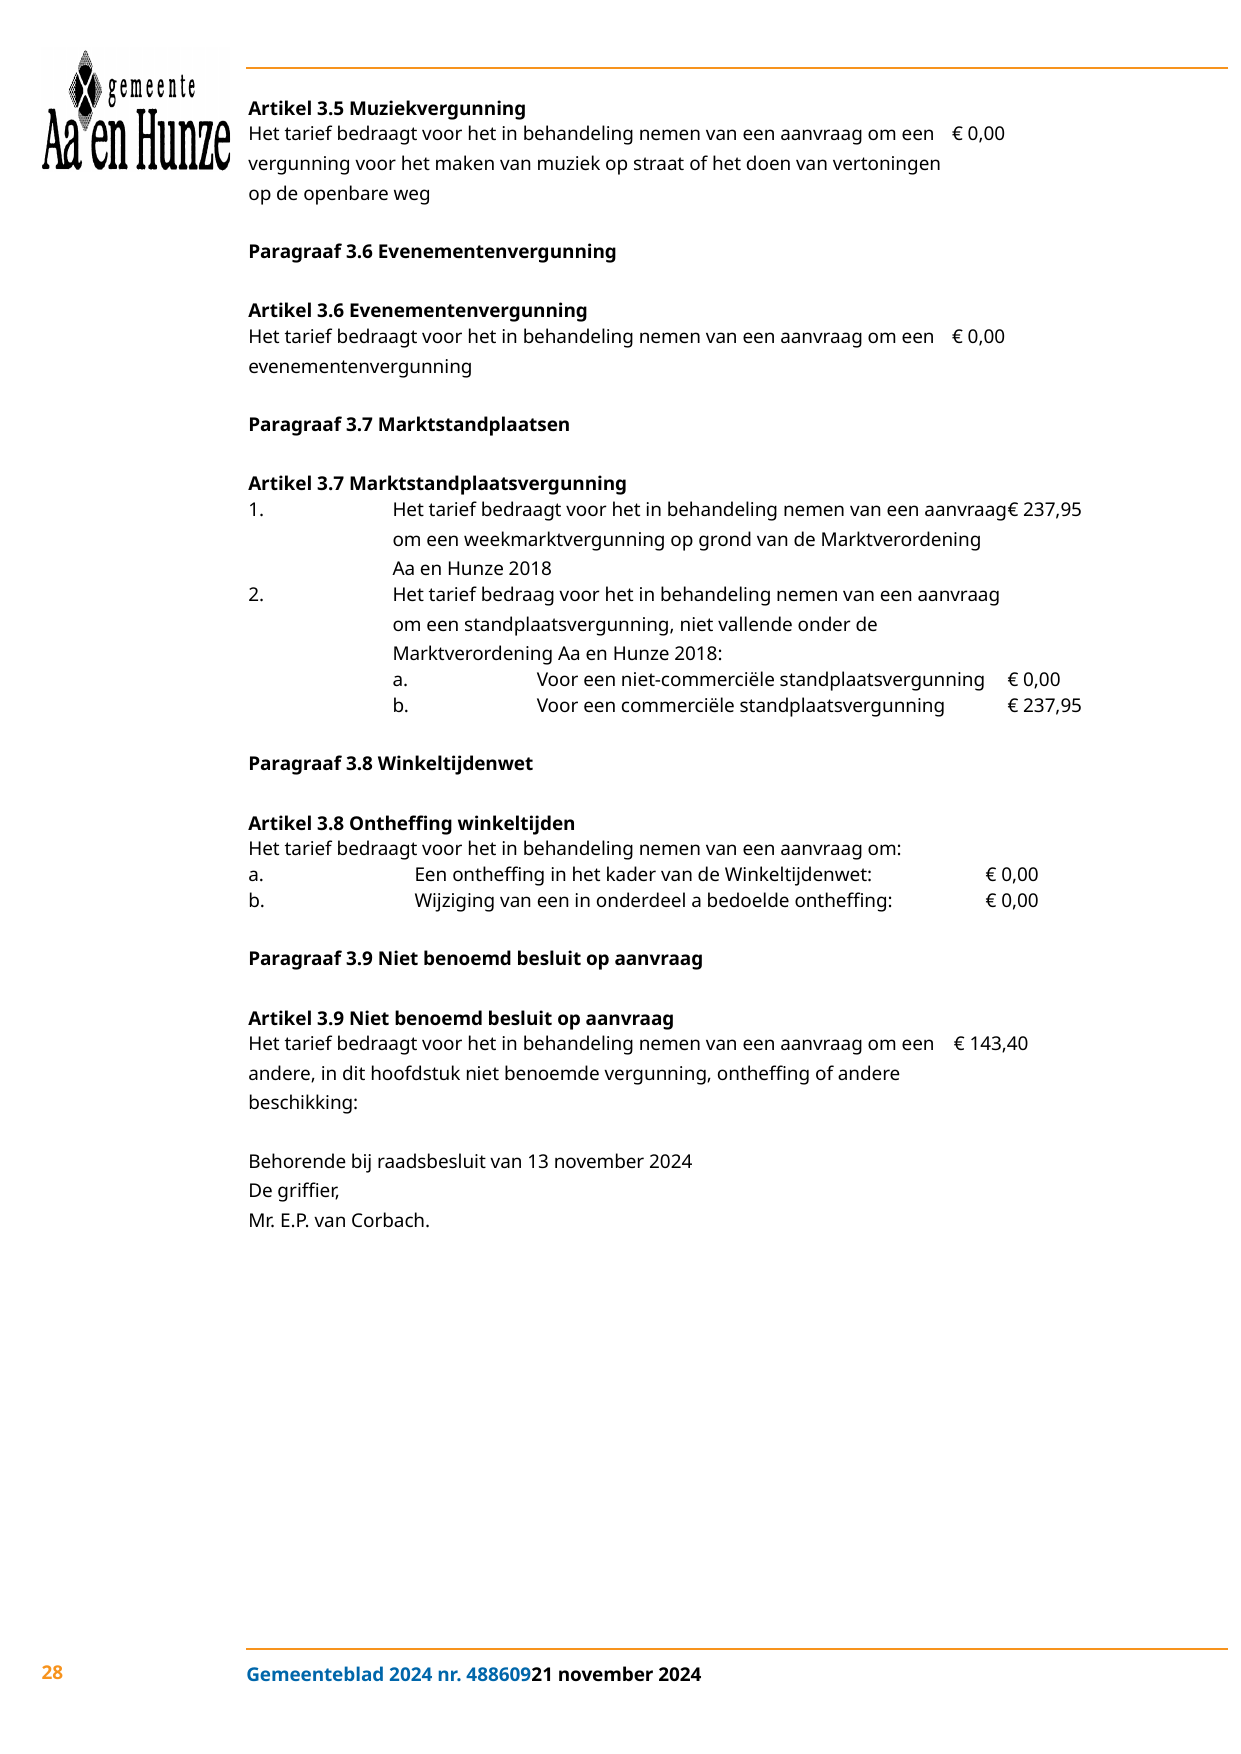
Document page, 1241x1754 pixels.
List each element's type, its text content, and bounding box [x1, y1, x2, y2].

table_cell € 237,95 [1007, 692, 1152, 718]
table_cell € 0,00 [985, 887, 1152, 913]
table_cell Voor een niet-commerciële standplaatsvergunning [537, 666, 1007, 692]
table_cell [248, 666, 392, 692]
table_cell b. [392, 692, 537, 718]
text Paragraaf 3.8 Winkeltijdenwet [248, 750, 1152, 776]
table_header [1007, 471, 1152, 496]
table_cell 2. [248, 581, 392, 666]
table_cell Het tarief bedraagt voor het in behandeling nemen van een aanvraag om een evenementenvergunning [248, 323, 952, 378]
picture [41, 47, 231, 172]
text Paragraaf 3.7 Marktstandplaatsen [248, 411, 1152, 437]
table_header Artikel 3.5 Muziekvergunning [248, 95, 952, 121]
text Paragraaf 3.9 Niet benoemd besluit op aanvraag [248, 945, 1152, 971]
text Paragraaf 3.6 Evenementenvergunning [248, 238, 1152, 264]
text Mr. E.P. van Corbach. [248, 1207, 1152, 1233]
table_header [985, 810, 1152, 835]
table_cell a. [248, 861, 414, 887]
table_cell 1. [248, 496, 392, 581]
table_cell € 143,40 [954, 1030, 1152, 1115]
table_cell [1007, 581, 1152, 666]
table_cell € 0,00 [952, 323, 1152, 378]
text De griffier, [248, 1178, 1152, 1203]
table_cell € 0,00 [1007, 666, 1152, 692]
table_header Artikel 3.7 Marktstandplaatsvergunning [248, 471, 1007, 496]
table_header Artikel 3.8 Ontheffing winkeltijden [248, 810, 985, 835]
table_cell a. [392, 666, 537, 692]
table_cell Het tarief bedraagt voor het in behandeling nemen van een aanvraag om een vergunning voor het maken van muziek op straat of het doen van vertoningen op de openbare weg [248, 121, 952, 205]
table_header [952, 95, 1152, 121]
table_cell € 237,95 [1007, 496, 1152, 581]
table_cell Wijziging van een in onderdeel a bedoelde ontheffing: [414, 887, 985, 913]
table_cell [248, 692, 392, 718]
table_header Artikel 3.9 Niet benoemd besluit op aanvraag [248, 1005, 954, 1030]
table_cell Het tarief bedraagt voor het in behandeling nemen van een aanvraag om een weekmarktvergunning op grond van de Marktverordening Aa en Hunze 2018 [392, 496, 1007, 581]
table_header [954, 1005, 1152, 1030]
text Behorende bij raadsbesluit van 13 november 2024 [248, 1148, 1152, 1174]
table_header Artikel 3.6 Evenementenvergunning [248, 298, 952, 323]
table_cell Het tarief bedraagt voor het in behandeling nemen van een aanvraag om: [248, 835, 985, 861]
table_cell Een ontheffing in het kader van de Winkeltijdenwet: [414, 861, 985, 887]
table_cell Het tarief bedraagt voor het in behandeling nemen van een aanvraag om een andere, in dit hoofdstuk niet benoemde vergunning, ontheffing of andere beschikking: [248, 1030, 954, 1115]
table_cell b. [248, 887, 414, 913]
table_cell Het tarief bedraag voor het in behandeling nemen van een aanvraag om een standplaatsvergunning, niet vallende onder de Marktverordening Aa en Hunze 2018: [392, 581, 1007, 666]
table_cell € 0,00 [952, 121, 1152, 205]
table_header [952, 298, 1152, 323]
table_cell [985, 835, 1152, 861]
table_cell € 0,00 [985, 861, 1152, 887]
table_cell Voor een commerciële standplaatsvergunning [537, 692, 1007, 718]
